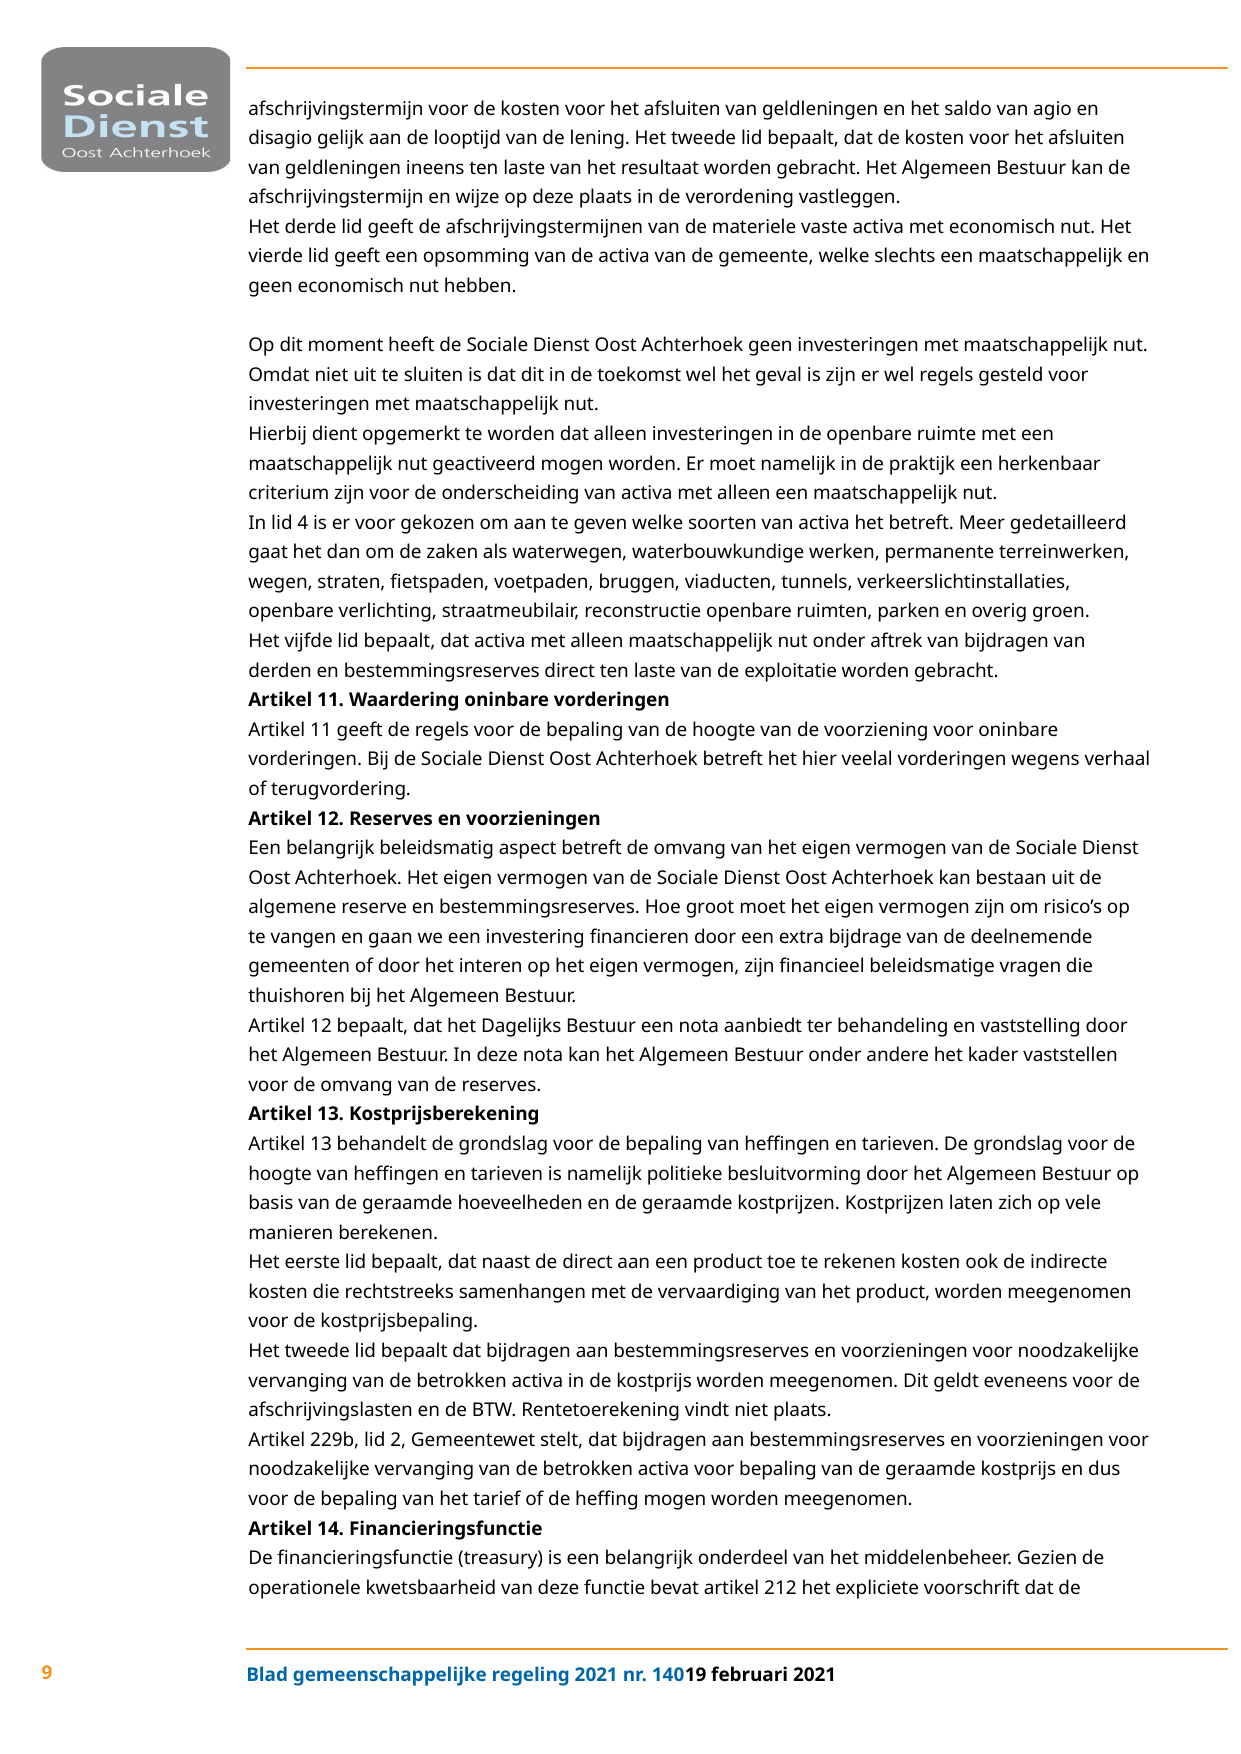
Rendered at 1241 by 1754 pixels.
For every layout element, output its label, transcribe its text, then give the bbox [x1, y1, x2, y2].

text Artikel 12. Reserves en voorzieningen [248, 805, 1152, 831]
text Het eerste lid bepaalt, dat naast de direct aan een product toe te rekenen kosten ook de indirecte kosten die rechtstreeks samenhangen met de vervaardiging van het product, worden meegenomen voor de kostprijsbepaling. [248, 1248, 1152, 1333]
text Het derde lid geeft de afschrijvingstermijnen van de materiele vaste activa met economisch nut. Het vierde lid geeft een opsomming van de activa van de gemeente, welke slechts een maatschappelijk en geen economisch nut hebben. [248, 213, 1152, 298]
text Artikel 13 behandelt de grondslag voor de bepaling van heffingen en tarieven. De grondslag voor de hoogte van heffingen en tarieven is namelijk politieke besluitvorming door het Algemeen Bestuur op basis van de geraamde hoeveelheden en de geraamde kostprijzen. Kostprijzen laten zich op vele manieren berekenen. [248, 1130, 1152, 1245]
text Artikel 11 geeft de regels voor de bepaling van de hoogte van de voorziening voor oninbare vorderingen. Bij de Sociale Dienst Oost Achterhoek betreft het hier veelal vorderingen wegens verhaal of terugvordering. [248, 716, 1152, 801]
text Artikel 12 bepaalt, dat het Dagelijks Bestuur een nota aanbiedt ter behandeling en vaststelling door het Algemeen Bestuur. In deze nota kan het Algemeen Bestuur onder andere het kader vaststellen voor de omvang van de reserves. [248, 1012, 1152, 1097]
text Een belangrijk beleidsmatig aspect betreft de omvang van het eigen vermogen van de Sociale Dienst Oost Achterhoek. Het eigen vermogen van de Sociale Dienst Oost Achterhoek kan bestaan uit de algemene reserve en bestemmingsreserves. Hoe groot moet het eigen vermogen zijn om risico’s op te vangen en gaan we een investering financieren door een extra bijdrage van de deelnemende gemeenten of door het interen op het eigen vermogen, zijn financieel beleidsmatige vragen die thuishoren bij het Algemeen Bestuur. [248, 834, 1152, 1008]
text afschrijvingstermijn voor de kosten voor het afsluiten van geldleningen en het saldo van agio en disagio gelijk aan de looptijd van de lening. Het tweede lid bepaalt, dat de kosten voor het afsluiten van geldleningen ineens ten laste van het resultaat worden gebracht. Het Algemeen Bestuur kan de afschrijvingstermijn en wijze op deze plaats in de verordening vastleggen. [248, 95, 1152, 209]
picture [41, 47, 231, 172]
text Hierbij dient opgemerkt te worden dat alleen investeringen in de openbare ruimte met een maatschappelijk nut geactiveerd mogen worden. Er moet namelijk in de praktijk een herkenbaar criterium zijn voor de onderscheiding van activa met alleen een maatschappelijk nut. [248, 420, 1152, 505]
text Artikel 14. Financieringsfunctie [248, 1515, 1152, 1541]
text Artikel 229b, lid 2, Gemeentewet stelt, dat bijdragen aan bestemmingsreserves en voorzieningen voor noodzakelijke vervanging van de betrokken activa voor bepaling van de geraamde kostprijs en dus voor de bepaling van het tarief of de heffing mogen worden meegenomen. [248, 1426, 1152, 1511]
text In lid 4 is er voor gekozen om aan te geven welke soorten van activa het betreft. Meer gedetailleerd gaat het dan om de zaken als waterwegen, waterbouwkundige werken, permanente terreinwerken, wegen, straten, fietspaden, voetpaden, bruggen, viaducten, tunnels, verkeerslichtinstallaties, openbare verlichting, straatmeubilair, reconstructie openbare ruimten, parken en overig groen. [248, 509, 1152, 623]
text De financieringsfunctie (treasury) is een belangrijk onderdeel van het middelenbeheer. Gezien de operationele kwetsbaarheid van deze functie bevat artikel 212 het expliciete voorschrift dat de [248, 1544, 1152, 1600]
text Het tweede lid bepaalt dat bijdragen aan bestemmingsreserves en voorzieningen voor noodzakelijke vervanging van de betrokken activa in de kostprijs worden meegenomen. Dit geldt eveneens voor de afschrijvingslasten en de BTW. Rentetoerekening vindt niet plaats. [248, 1337, 1152, 1422]
text Op dit moment heeft de Sociale Dienst Oost Achterhoek geen investeringen met maatschappelijk nut. Omdat niet uit te sluiten is dat dit in de toekomst wel het geval is zijn er wel regels gesteld voor investeringen met maatschappelijk nut. [248, 331, 1152, 416]
text Artikel 11. Waardering oninbare vorderingen [248, 686, 1152, 712]
text Het vijfde lid bepaalt, dat activa met alleen maatschappelijk nut onder aftrek van bijdragen van derden en bestemmingsreserves direct ten laste van de exploitatie worden gebracht. [248, 627, 1152, 683]
text Artikel 13. Kostprijsberekening [248, 1101, 1152, 1126]
